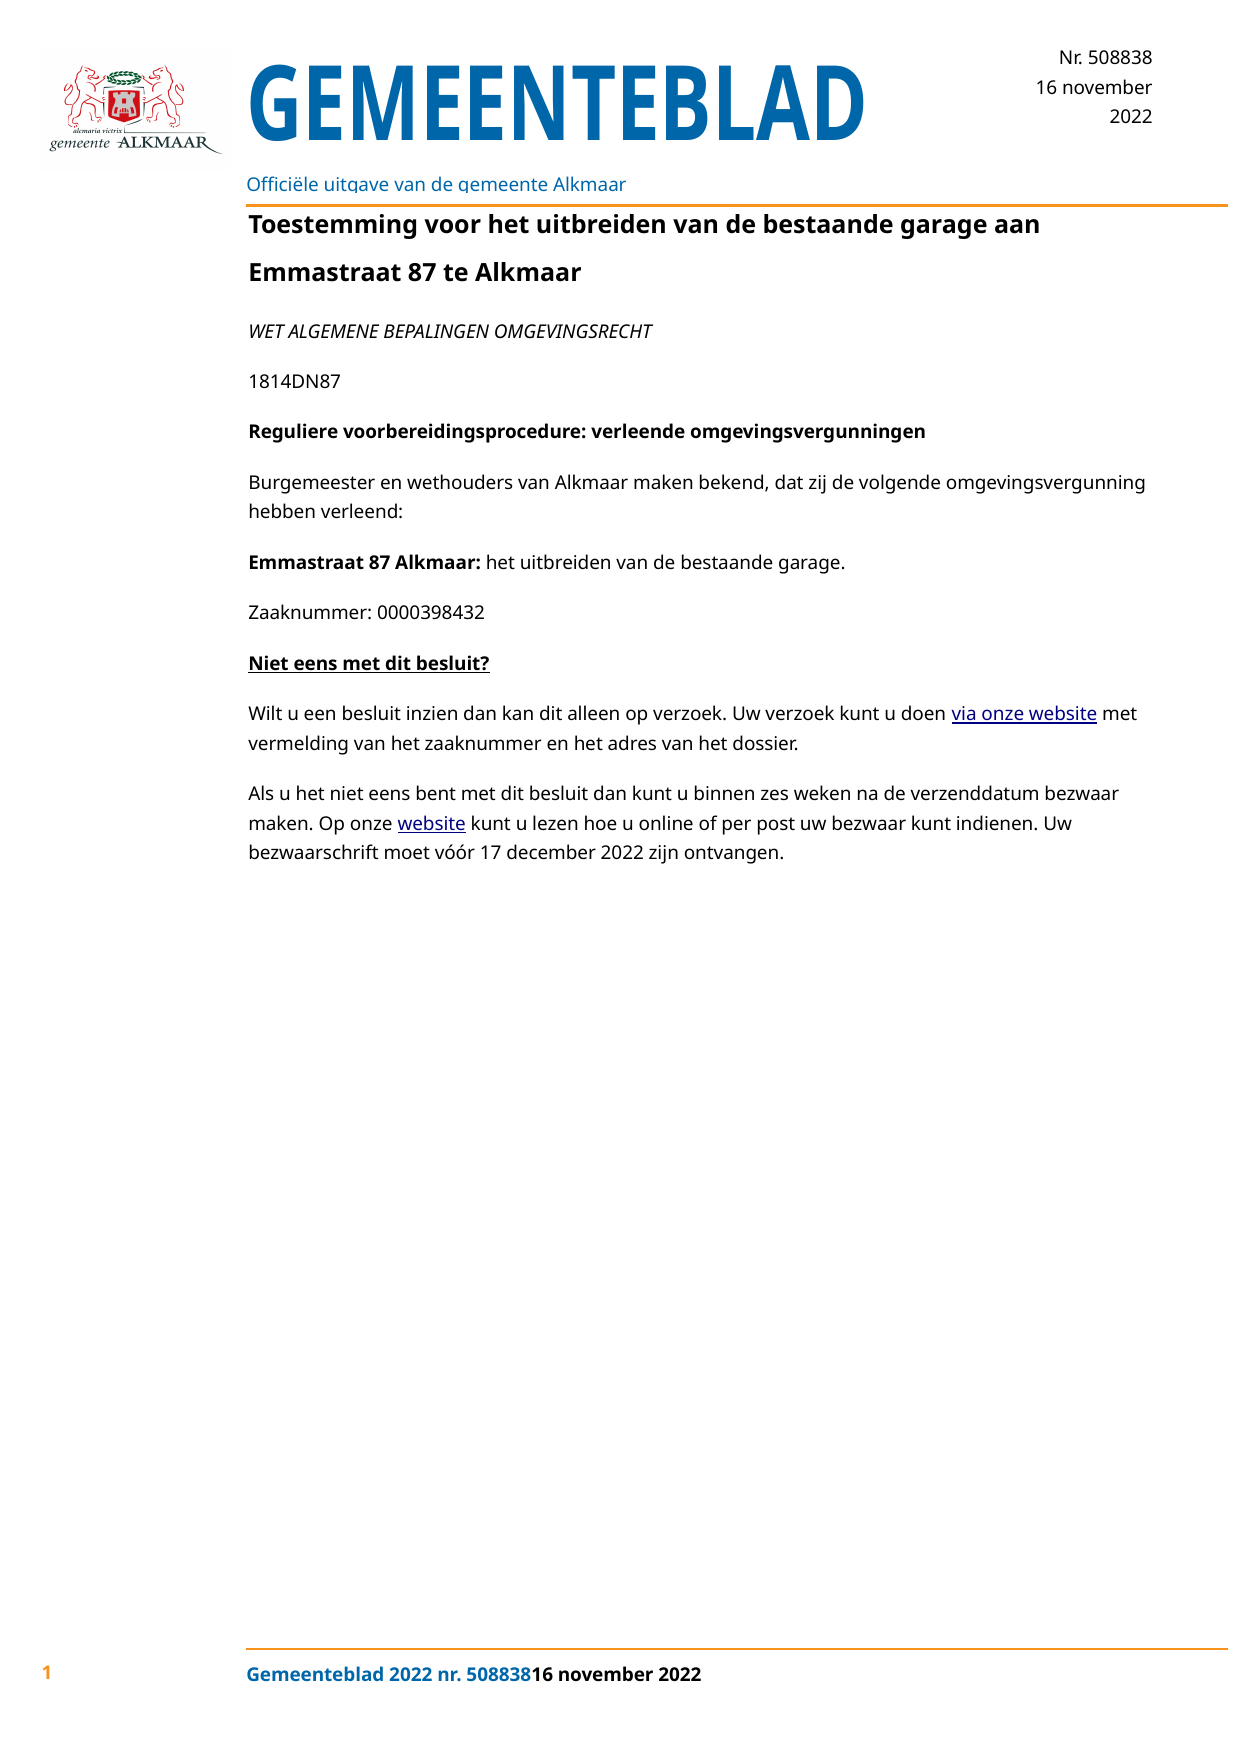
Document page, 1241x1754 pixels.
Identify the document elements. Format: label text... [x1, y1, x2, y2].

text Emmastraat 87 Alkmaar: het uitbreiden van de bestaande garage. [248, 549, 1152, 575]
text Als u het niet eens bent met dit besluit dan kunt u binnen zes weken na de verzenddatum bezwaar maken. Op onze website kunt u lezen hoe u online of per post uw bezwaar kunt indienen. Uw bezwaarschrift moet vóór 17 december 2022 zijn ontvangen. [248, 780, 1152, 865]
text Reguliere voorbereidingsprocedure: verleende omgevingsvergunningen [248, 419, 1152, 444]
text Niet eens met dit besluit? [248, 650, 1152, 676]
text Toestemming voor het uitbreiden van de bestaande garage aan Emmastraat 87 te Alkmaar [248, 207, 1152, 288]
text Burgemeester en wethouders van Alkmaar maken bekend, dat zij de volgende omgevingsvergunning hebben verleend: [248, 469, 1152, 524]
text Wilt u een besluit inzien dan kan dit alleen op verzoek. Uw verzoek kunt u doen via onze website met vermelding van het zaaknummer en het adres van het dossier. [248, 700, 1152, 756]
text Zaaknummer: 0000398432 [248, 599, 1152, 625]
text 1814DN87 [248, 368, 1152, 394]
text WET ALGEMENE BEPALINGEN OMGEVINGSRECHT [248, 318, 1152, 344]
picture [41, 47, 231, 172]
